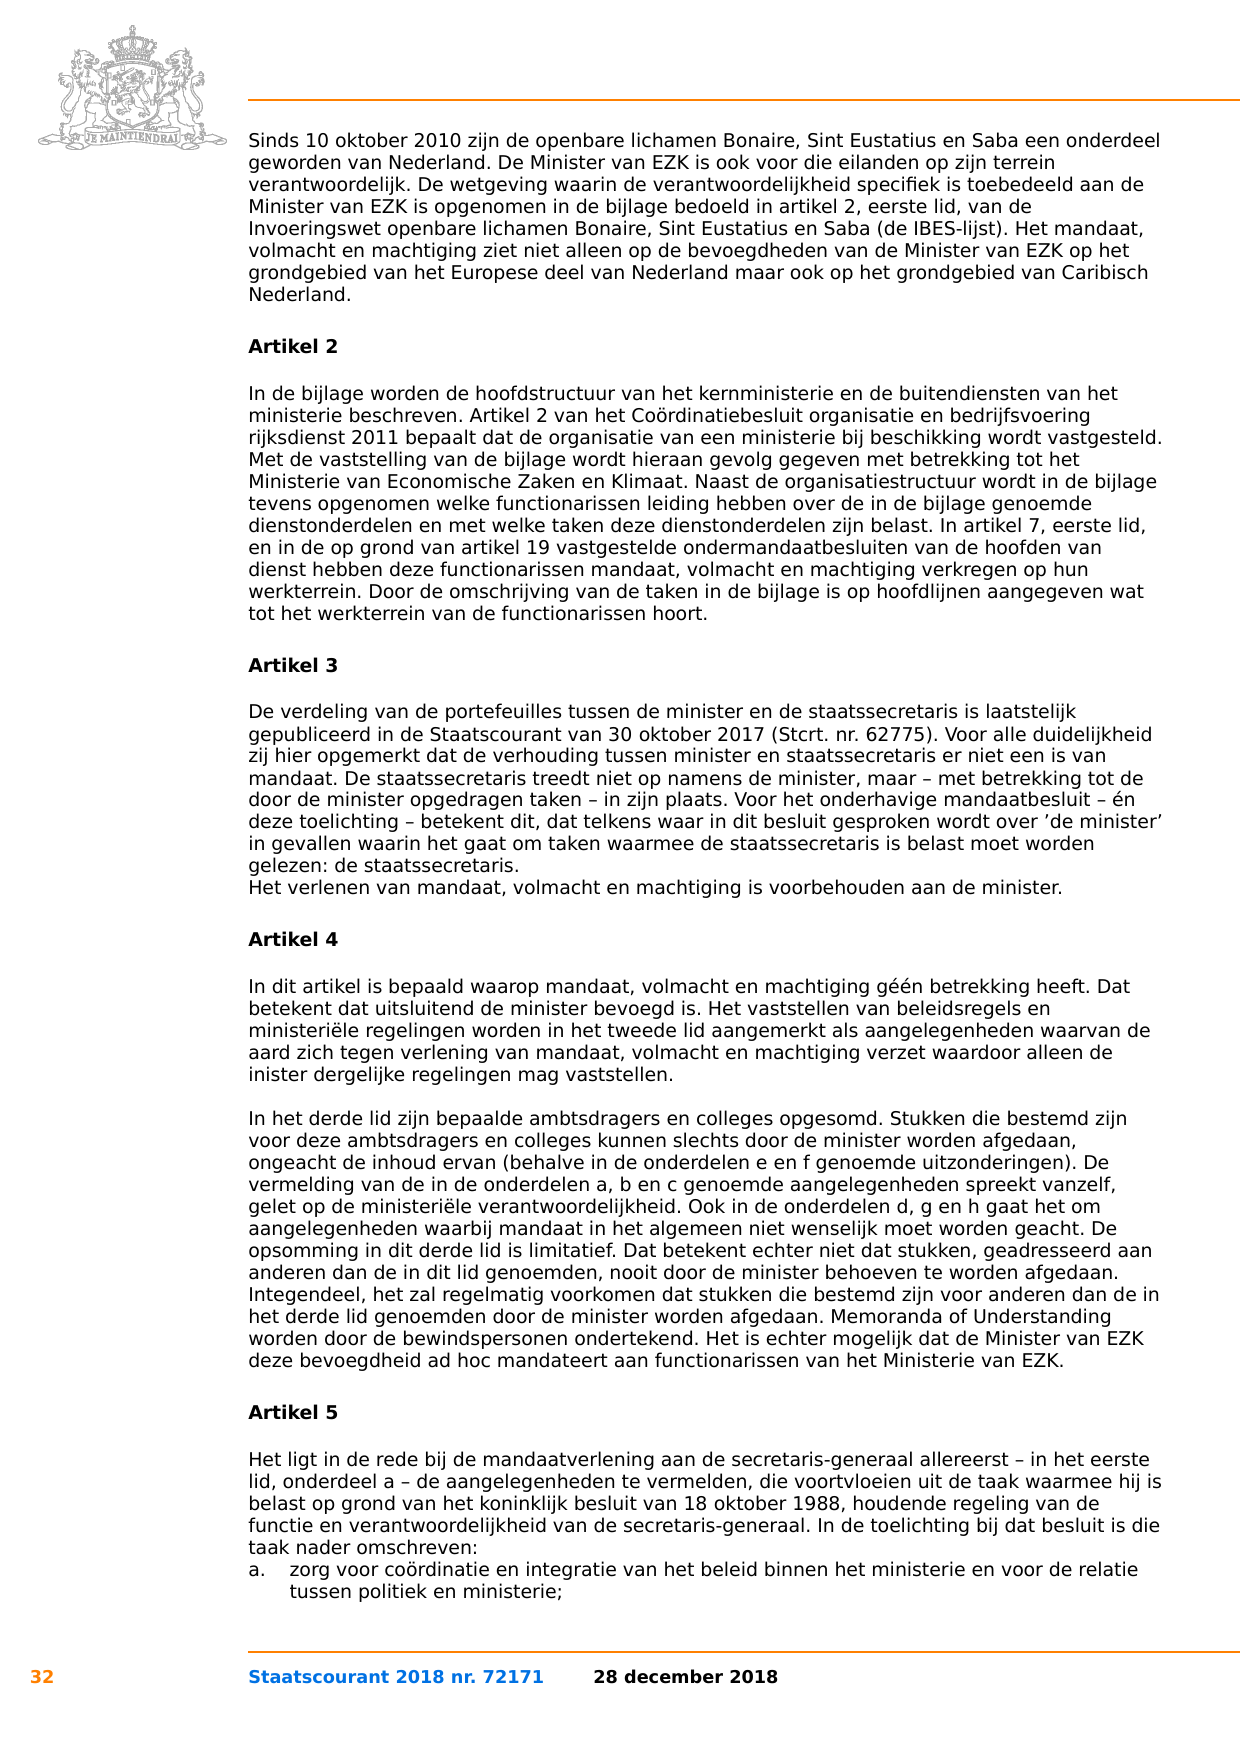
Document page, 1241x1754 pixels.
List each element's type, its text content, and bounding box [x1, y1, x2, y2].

text In de bijlage worden de hoofdstructuur van het kernministerie en de buitendiensten van het ministerie beschreven. Artikel 2 van het Coördinatiebesluit organisatie en bedrijfsvoering rijksdienst 2011 bepaalt dat de organisatie van een ministerie bij beschikking wordt vastgesteld. Met de vaststelling van de bijlage wordt hieraan gevolg gegeven met betrekking tot het Ministerie van Economische Zaken en Klimaat. Naast de organisatiestructuur wordt in de bijlage tevens opgenomen welke functionarissen leiding hebben over de in de bijlage genoemde dienstonderdelen en met welke taken deze dienstonderdelen zijn belast. In artikel 7, eerste lid, en in de op grond van artikel 19 vastgestelde ondermandaatbesluiten van de hoofden van dienst hebben deze functionarissen mandaat, volmacht en machtiging verkregen op hun werkterrein. Door de omschrijving van de taken in de bijlage is op hoofdlijnen aangegeven wat tot het werkterrein van de functionarissen hoort. [248, 383, 1163, 624]
text Het verlenen van mandaat, volmacht en machtiging is voorbehouden aan de minister. [248, 877, 1163, 899]
text Sinds 10 oktober 2010 zijn de openbare lichamen Bonaire, Sint Eustatius en Saba een onderdeel geworden van Nederland. De Minister van EZK is ook voor die eilanden op zijn terrein verantwoordelijk. De wetgeving waarin de verantwoordelijkheid specifiek is toebedeeld aan de Minister van EZK is opgenomen in de bijlage bedoeld in artikel 2, eerste lid, van de Invoeringswet openbare lichamen Bonaire, Sint Eustatius en Saba (de IBES-lijst). Het mandaat, volmacht en machtiging ziet niet alleen op de bevoegdheden van de Minister van EZK op het grondgebied van het Europese deel van Nederland maar ook op het grondgebied van Caribisch Nederland. [248, 130, 1163, 306]
subtitle Artikel 3 [248, 654, 1163, 676]
text De verdeling van de portefeuilles tussen de minister en de staatssecretaris is laatstelijk gepubliceerd in de Staatscourant van 30 oktober 2017 (Stcrt. nr. 62775). Voor alle duidelijkheid zij hier opgemerkt dat de verhouding tussen minister en staatssecretaris er niet een is van mandaat. De staatssecretaris treedt niet op namens de minister, maar – met betrekking tot de door de minister opgedragen taken – in zijn plaats. Voor het onderhavige mandaatbesluit – én deze toelichting – betekent dit, dat telkens waar in dit besluit gesproken wordt over ’de minister’ in gevallen waarin het gaat om taken waarmee de staatssecretaris is belast moet worden gelezen: de staatssecretaris. [248, 701, 1163, 877]
picture [38, 25, 227, 150]
text Het ligt in de rede bij de mandaatverlening aan de secretaris-generaal allereerst – in het eerste lid, onderdeel a – de aangelegenheden te vermelden, die voortvloeien uit de taak waarmee hij is belast op grond van het koninklijk besluit van 18 oktober 1988, houdende regeling van de functie en verantwoordelijkheid van de secretaris-generaal. In de toelichting bij dat besluit is die taak nader omschreven: [248, 1449, 1163, 1559]
text a. zorg voor coördinatie en integratie van het beleid binnen het ministerie en voor de relatie tussen politiek en ministerie; [248, 1559, 1163, 1603]
subtitle Artikel 2 [248, 336, 1163, 358]
text In dit artikel is bepaald waarop mandaat, volmacht en machtiging géén betrekking heeft. Dat betekent dat uitsluitend de minister bevoegd is. Het vaststellen van beleidsregels en ministeriële regelingen worden in het tweede lid aangemerkt als aangelegenheden waarvan de aard zich tegen verlening van mandaat, volmacht en machtiging verzet waardoor alleen de inister dergelijke regelingen mag vaststellen. [248, 976, 1163, 1086]
text In het derde lid zijn bepaalde ambtsdragers en colleges opgesomd. Stukken die bestemd zijn voor deze ambtsdragers en colleges kunnen slechts door de minister worden afgedaan, ongeacht de inhoud ervan (behalve in de onderdelen e en f genoemde uitzonderingen). De vermelding van de in de onderdelen a, b en c genoemde aangelegenheden spreekt vanzelf, gelet op de ministeriële verantwoordelijkheid. Ook in de onderdelen d, g en h gaat het om aangelegenheden waarbij mandaat in het algemeen niet wenselijk moet worden geacht. De opsomming in dit derde lid is limitatief. Dat betekent echter niet dat stukken, geadresseerd aan anderen dan de in dit lid genoemden, nooit door de minister behoeven te worden afgedaan. Integendeel, het zal regelmatig voorkomen dat stukken die bestemd zijn voor anderen dan de in het derde lid genoemden door de minister worden afgedaan. Memoranda of Understanding worden door de bewindspersonen ondertekend. Het is echter mogelijk dat de Minister van EZK deze bevoegdheid ad hoc mandateert aan functionarissen van het Ministerie van EZK. [248, 1108, 1163, 1372]
subtitle Artikel 5 [248, 1402, 1163, 1424]
subtitle Artikel 4 [248, 929, 1163, 951]
